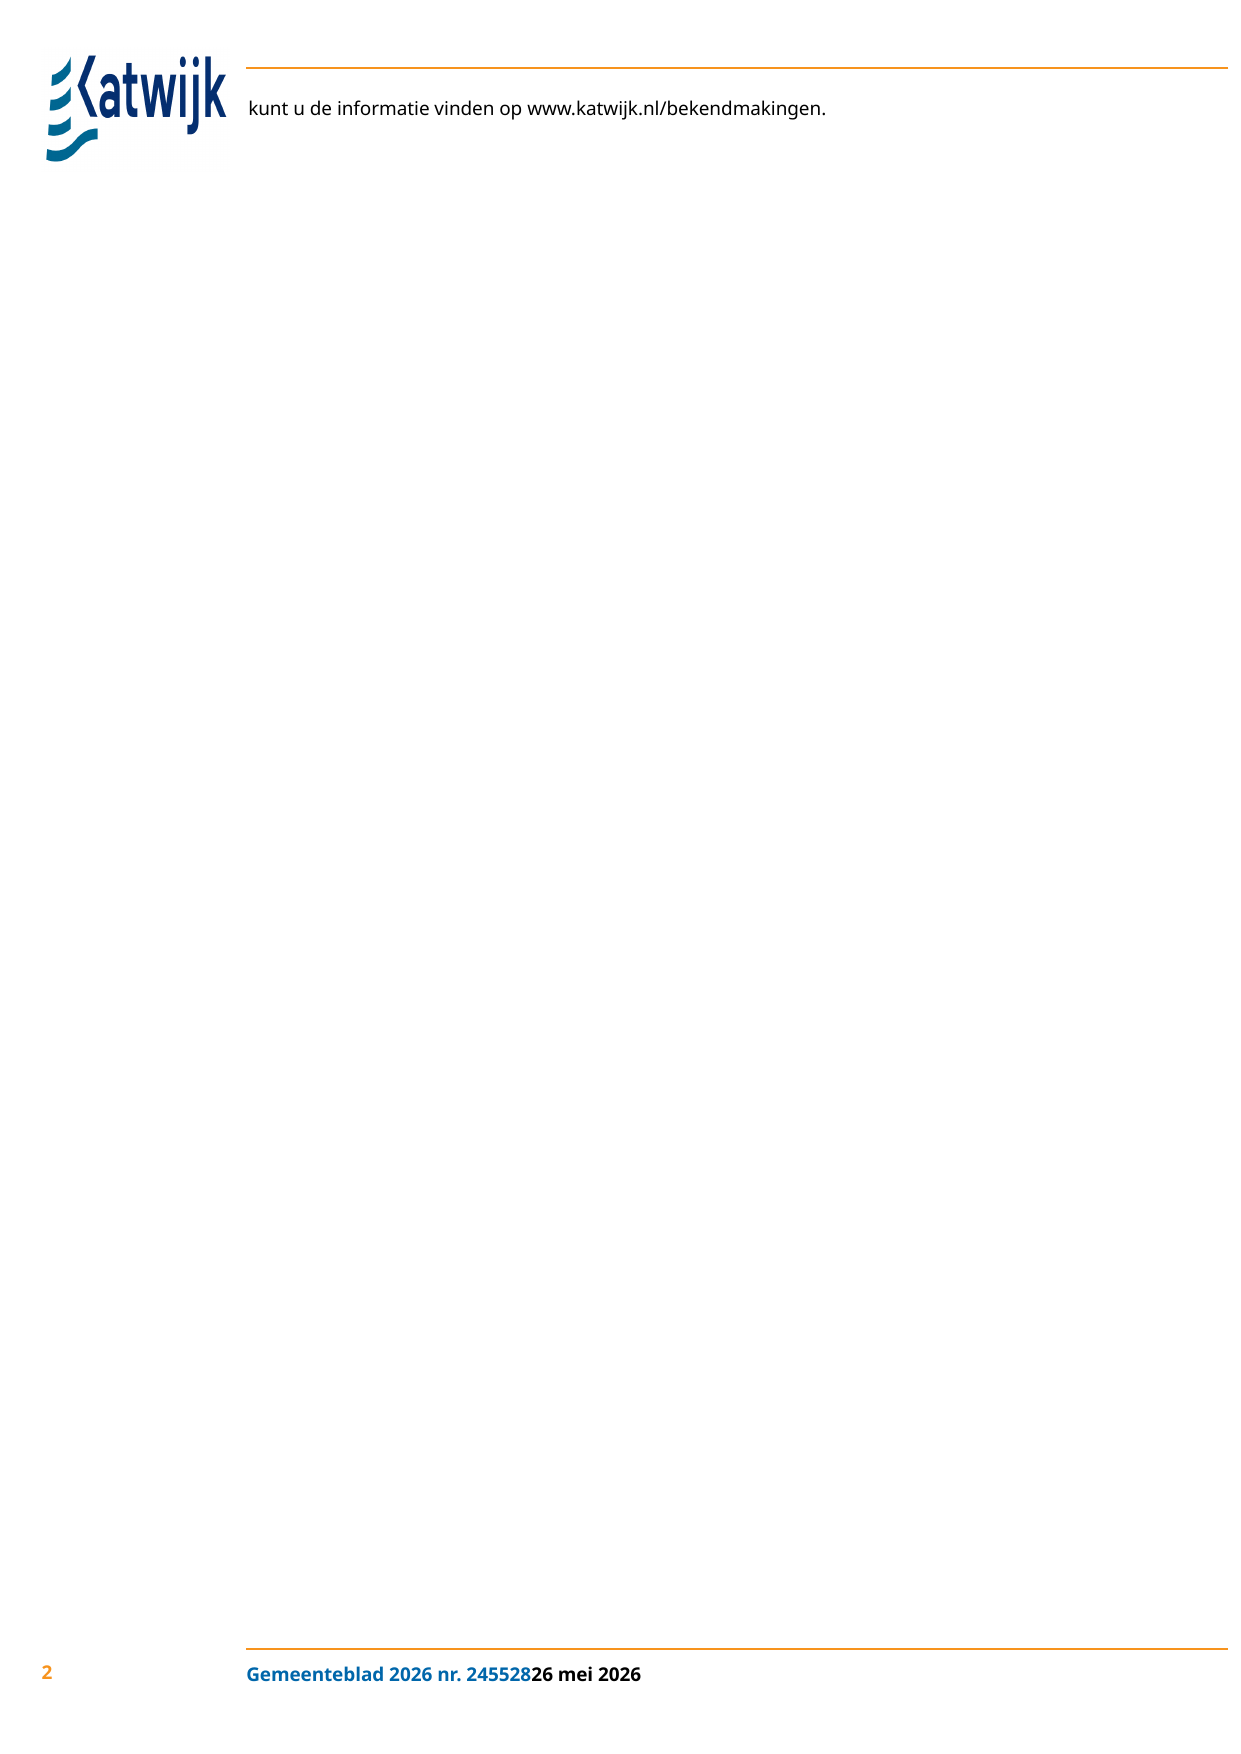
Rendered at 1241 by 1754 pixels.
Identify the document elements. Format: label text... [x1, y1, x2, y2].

text kunt u de informatie vinden op www.katwijk.nl/bekendmakingen. [248, 95, 1152, 121]
picture [41, 47, 231, 172]
